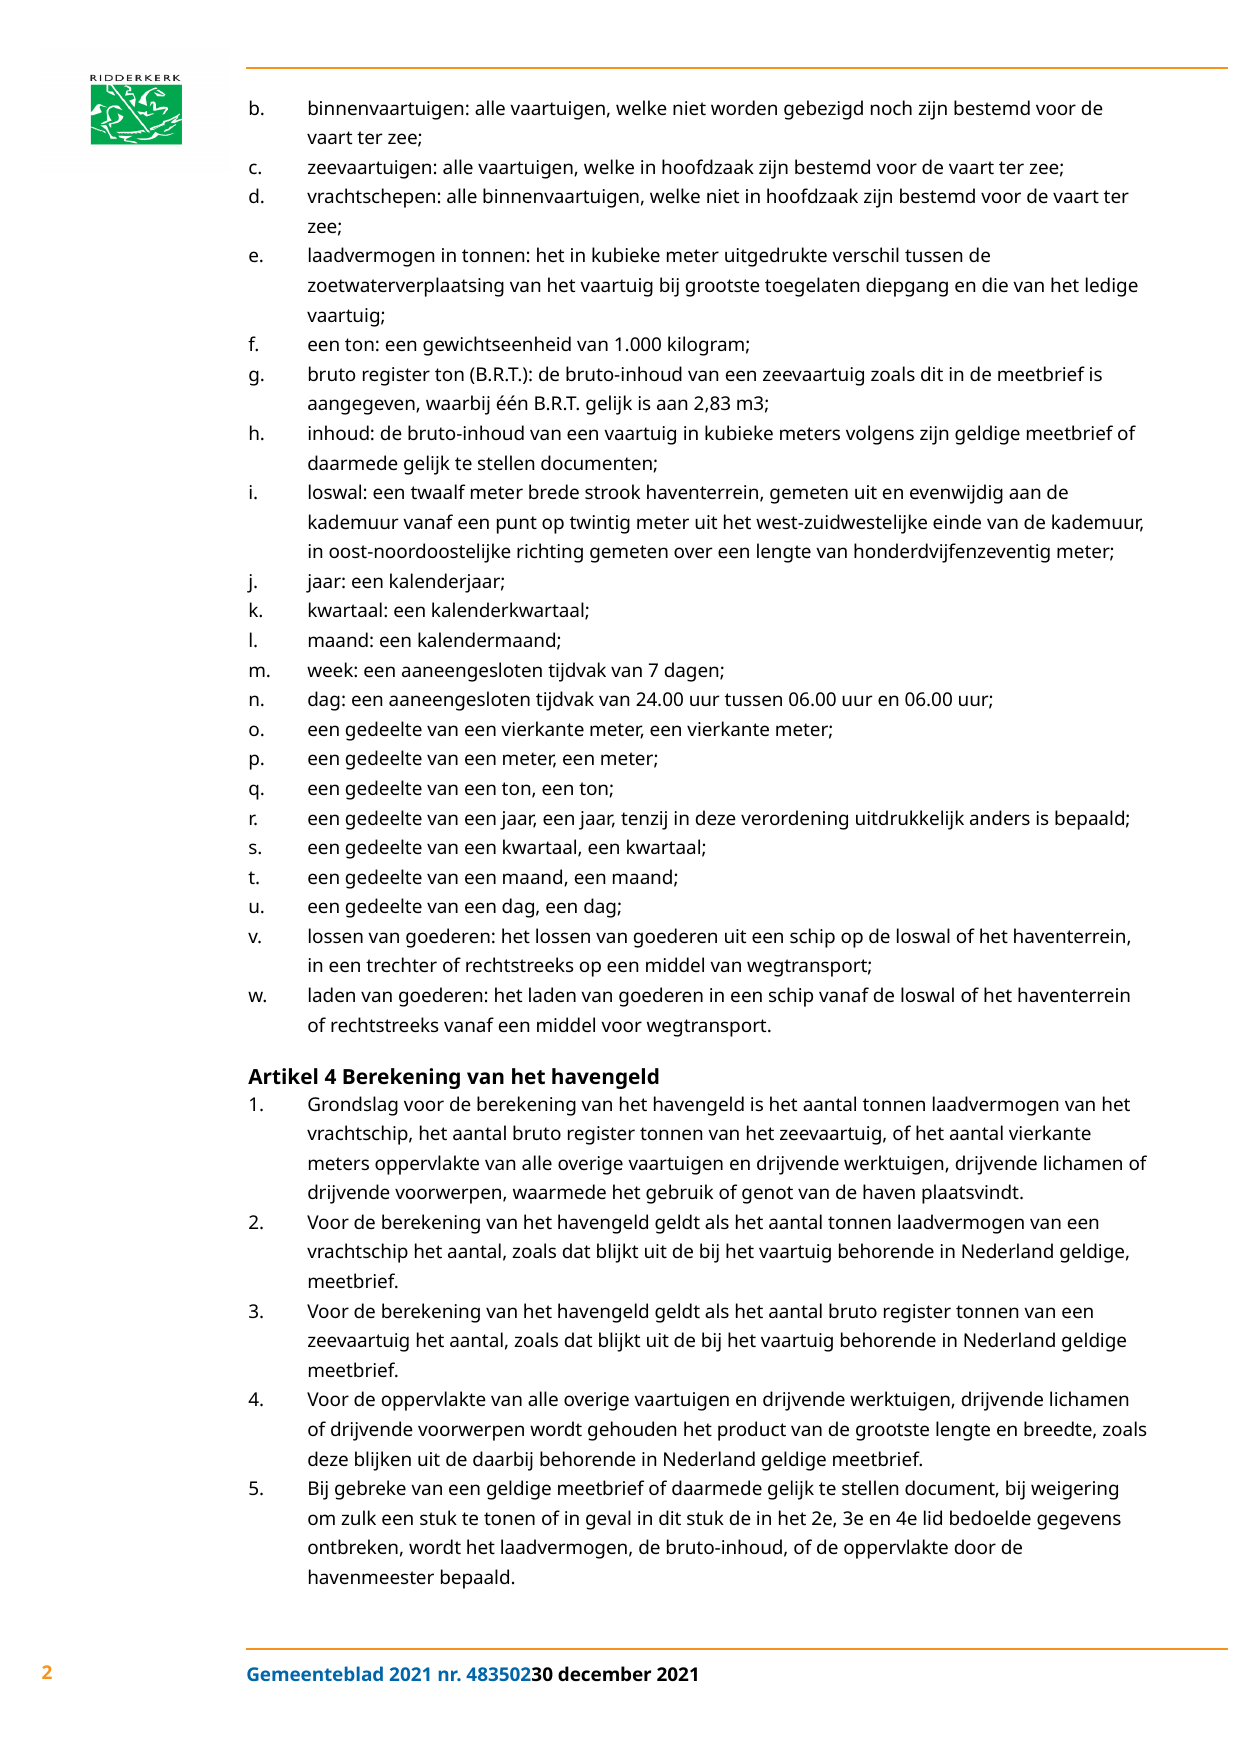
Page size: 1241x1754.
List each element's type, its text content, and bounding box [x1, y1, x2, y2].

list een gedeelte van een maand, een maand; [248, 864, 1152, 890]
list bruto register ton (B.R.T.): de bruto-inhoud van een zeevaartuig zoals dit in de meetbrief is aangegeven, waarbij één B.R.T. gelijk is aan 2,83 m3; [248, 361, 1152, 416]
list Bij gebreke van een geldige meetbrief of daarmede gelijk te stellen document, bij weigering om zulk een stuk te tonen of in geval in dit stuk de in het 2e, 3e en 4e lid bedoelde gegevens ontbreken, wordt het laadvermogen, de bruto-inhoud, of de oppervlakte door de havenmeester bepaald. [248, 1475, 1152, 1590]
list kwartaal: een kalenderkwartaal; [248, 598, 1152, 623]
list week: een aaneengesloten tijdvak van 7 dagen; [248, 657, 1152, 683]
picture [41, 47, 231, 172]
list Voor de berekening van het havengeld geldt als het aantal bruto register tonnen van een zeevaartuig het aantal, zoals dat blijkt uit de bij het vaartuig behorende in Nederland geldige meetbrief. [248, 1298, 1152, 1383]
list loswal: een twaalf meter brede strook haventerrein, gemeten uit en evenwijdig aan de kademuur vanaf een punt op twintig meter uit het west-zuidwestelijke einde van de kademuur, in oost-noordoostelijke richting gemeten over een lengte van honderdvijfenzeventig meter; [248, 479, 1152, 564]
list binnenvaartuigen: alle vaartuigen, welke niet worden gebezigd noch zijn bestemd voor de vaart ter zee; [248, 95, 1152, 150]
list Grondslag voor de berekening van het havengeld is het aantal tonnen laadvermogen van het vrachtschip, het aantal bruto register tonnen van het zeevaartuig, of het aantal vierkante meters oppervlakte van alle overige vaartuigen en drijvende werktuigen, drijvende lichamen of drijvende voorwerpen, waarmede het gebruik of genot van de haven plaatsvindt. [248, 1091, 1152, 1205]
list dag: een aaneengesloten tijdvak van 24.00 uur tussen 06.00 uur en 06.00 uur; [248, 686, 1152, 712]
list jaar: een kalenderjaar; [248, 568, 1152, 594]
list vrachtschepen: alle binnenvaartuigen, welke niet in hoofdzaak zijn bestemd voor de vaart ter zee; [248, 183, 1152, 239]
list laadvermogen in tonnen: het in kubieke meter uitgedrukte verschil tussen de zoetwaterverplaatsing van het vaartuig bij grootste toegelaten diepgang en die van het ledige vaartuig; [248, 243, 1152, 328]
text Artikel 4 Berekening van het havengeld [248, 1062, 1152, 1091]
list een gedeelte van een ton, een ton; [248, 775, 1152, 801]
list een gedeelte van een dag, een dag; [248, 893, 1152, 919]
list lossen van goederen: het lossen van goederen uit een schip op de loswal of het haventerrein, in een trechter of rechtstreeks op een middel van wegtransport; [248, 923, 1152, 978]
list inhoud: de bruto-inhoud van een vaartuig in kubieke meters volgens zijn geldige meetbrief of daarmede gelijk te stellen documenten; [248, 420, 1152, 476]
list een ton: een gewichtseenheid van 1.000 kilogram; [248, 331, 1152, 357]
list zeevaartuigen: alle vaartuigen, welke in hoofdzaak zijn bestemd voor de vaart ter zee; [248, 154, 1152, 180]
list Voor de berekening van het havengeld geldt als het aantal tonnen laadvermogen van een vrachtschip het aantal, zoals dat blijkt uit de bij het vaartuig behorende in Nederland geldige, meetbrief. [248, 1209, 1152, 1294]
list Voor de oppervlakte van alle overige vaartuigen en drijvende werktuigen, drijvende lichamen of drijvende voorwerpen wordt gehouden het product van de grootste lengte en breedte, zoals deze blijken uit de daarbij behorende in Nederland geldige meetbrief. [248, 1387, 1152, 1471]
list een gedeelte van een kwartaal, een kwartaal; [248, 834, 1152, 860]
list een gedeelte van een meter, een meter; [248, 746, 1152, 771]
list een gedeelte van een vierkante meter, een vierkante meter; [248, 716, 1152, 742]
list een gedeelte van een jaar, een jaar, tenzij in deze verordening uitdrukkelijk anders is bepaald; [248, 805, 1152, 831]
list laden van goederen: het laden van goederen in een schip vanaf de loswal of het haventerrein of rechtstreeks vanaf een middel voor wegtransport. [248, 982, 1152, 1038]
list maand: een kalendermaand; [248, 627, 1152, 653]
